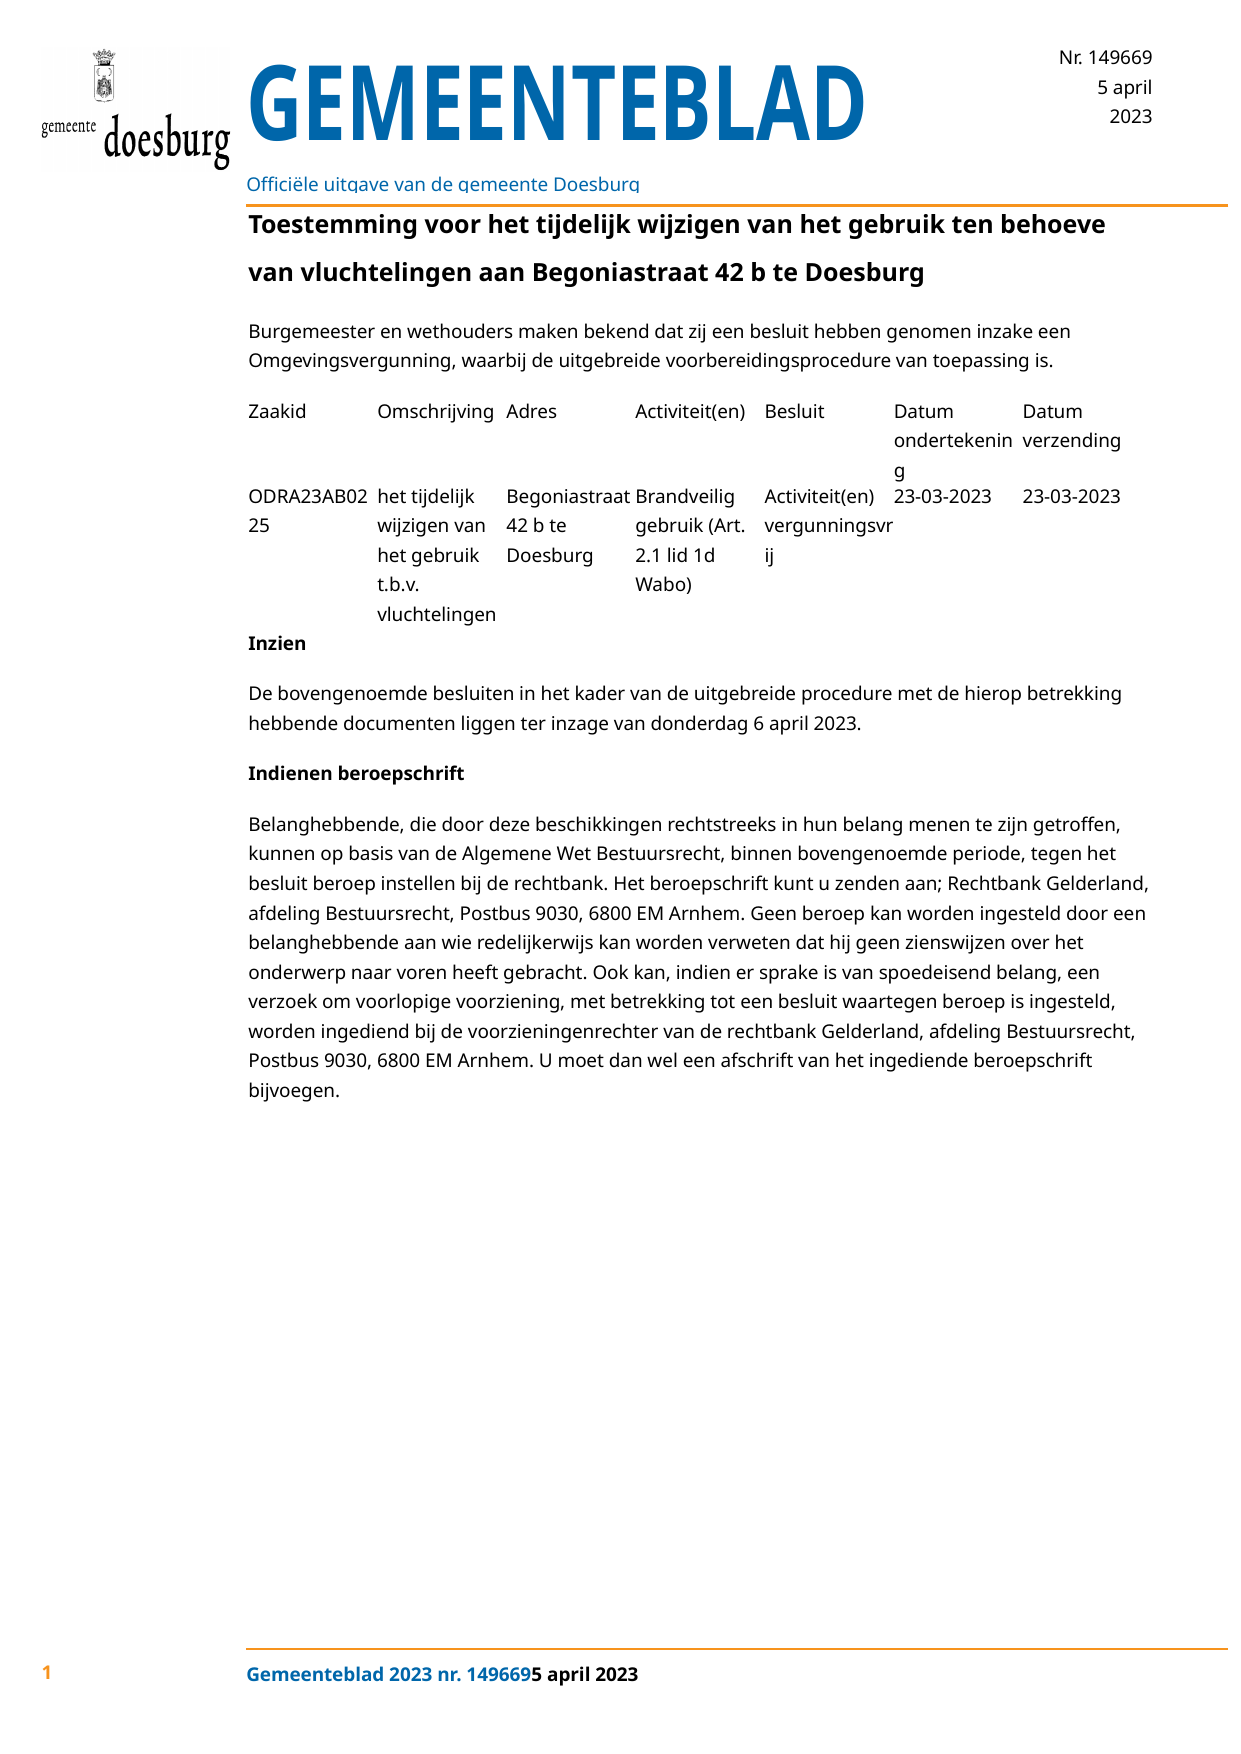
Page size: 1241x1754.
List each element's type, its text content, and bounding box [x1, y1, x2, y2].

table_cell Activiteit(en) vergunningsvrij [764, 483, 893, 627]
table_header Omschrijving [377, 398, 506, 483]
text Burgemeester en wethouders maken bekend dat zij een besluit hebben genomen inzake een Omgevingsvergunning, waarbij de uitgebreide voorbereidingsprocedure van toepassing is. [248, 318, 1152, 373]
table_header Activiteit(en) [635, 398, 764, 483]
text Inzien [248, 630, 1152, 656]
table_cell Begoniastraat 42 b te Doesburg [506, 483, 635, 627]
table_header Besluit [764, 398, 893, 483]
table_header Adres [506, 398, 635, 483]
table_cell 23-03-2023 [894, 483, 1022, 627]
table_cell het tijdelijk wijzigen van het gebruik t.b.v. vluchtelingen [377, 483, 506, 627]
table_cell Brandveilig gebruik (Art. 2.1 lid 1d Wabo) [635, 483, 764, 627]
text Toestemming voor het tijdelijk wijzigen van het gebruik ten behoeve van vluchtelingen aan Begoniastraat 42 b te Doesburg [248, 207, 1152, 288]
table_cell ODRA23AB0225 [248, 483, 377, 627]
table_header Zaakid [248, 398, 377, 483]
table_header Datum verzending [1023, 398, 1152, 483]
table_header Datum ondertekening [894, 398, 1022, 483]
text Indienen beroepschrift [248, 761, 1152, 786]
table_cell 23-03-2023 [1023, 483, 1152, 627]
text De bovengenoemde besluiten in het kader van de uitgebreide procedure met de hierop betrekking hebbende documenten liggen ter inzage van donderdag 6 april 2023. [248, 681, 1152, 736]
text Belanghebbende, die door deze beschikkingen rechtstreeks in hun belang menen te zijn getroffen, kunnen op basis van de Algemene Wet Bestuursrecht, binnen bovengenoemde periode, tegen het besluit beroep instellen bij de rechtbank. Het beroepschrift kunt u zenden aan; Rechtbank Gelderland, afdeling Bestuursrecht, Postbus 9030, 6800 EM Arnhem. Geen beroep kan worden ingesteld door een belanghebbende aan wie redelijkerwijs kan worden verweten dat hij geen zienswijzen over het onderwerp naar voren heeft gebracht. Ook kan, indien er sprake is van spoedeisend belang, een verzoek om voorlopige voorziening, met betrekking tot een besluit waartegen beroep is ingesteld, worden ingediend bij de voorzieningenrechter van de rechtbank Gelderland, afdeling Bestuursrecht, Postbus 9030, 6800 EM Arnhem. U moet dan wel een afschrift van het ingediende beroepschrift bijvoegen. [248, 811, 1152, 1103]
picture [41, 47, 231, 172]
